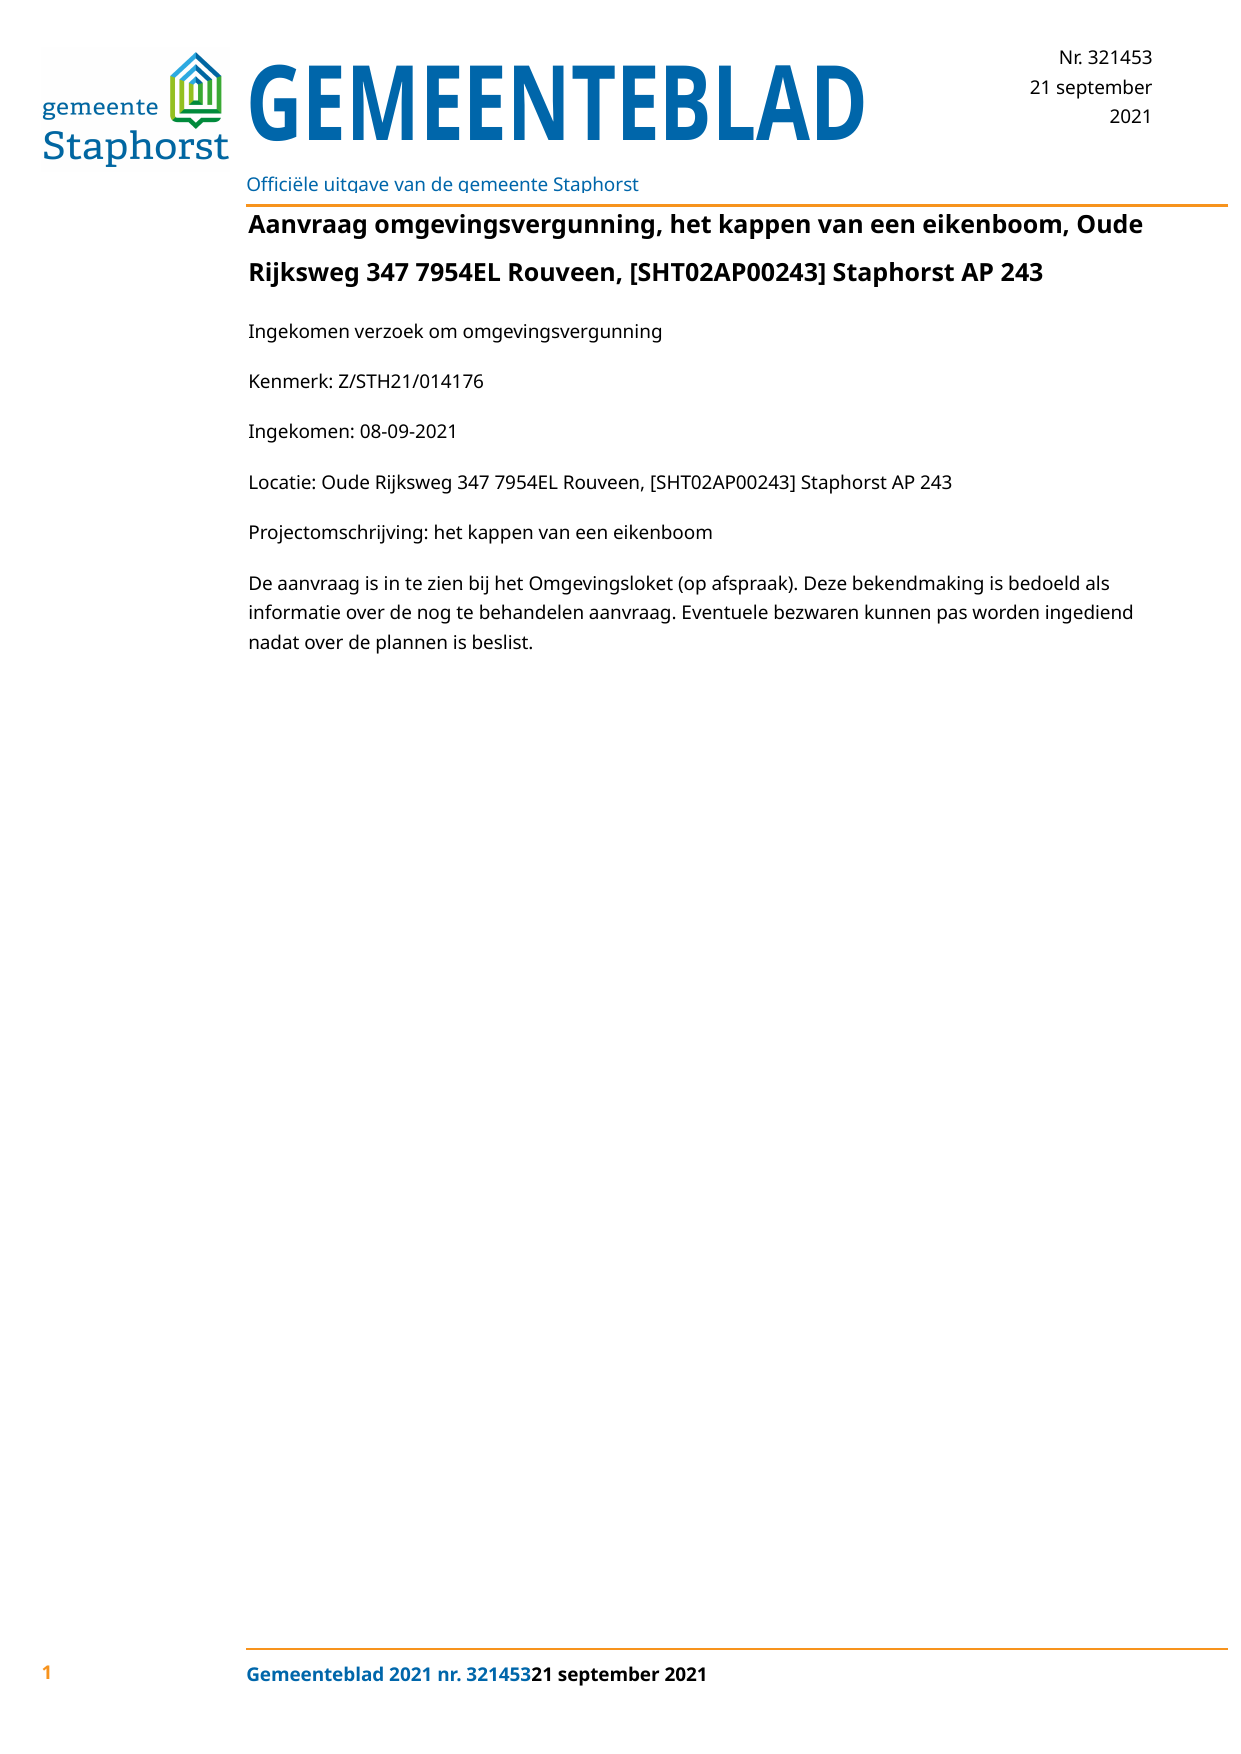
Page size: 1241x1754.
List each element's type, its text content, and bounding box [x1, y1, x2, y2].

text Projectomschrijving: het kappen van een eikenboom [248, 519, 1152, 545]
text Locatie: Oude Rijksweg 347 7954EL Rouveen, [SHT02AP00243] Staphorst AP 243 [248, 469, 1152, 495]
text Ingekomen verzoek om omgevingsvergunning [248, 318, 1152, 344]
text Ingekomen: 08-09-2021 [248, 419, 1152, 444]
picture [41, 47, 231, 172]
text Aanvraag omgevingsvergunning, het kappen van een eikenboom, Oude Rijksweg 347 7954EL Rouveen, [SHT02AP00243] Staphorst AP 243 [248, 207, 1152, 288]
text De aanvraag is in te zien bij het Omgevingsloket (op afspraak). Deze bekendmaking is bedoeld als informatie over de nog te behandelen aanvraag. Eventuele bezwaren kunnen pas worden ingediend nadat over de plannen is beslist. [248, 570, 1152, 655]
text Kenmerk: Z/STH21/014176 [248, 368, 1152, 394]
